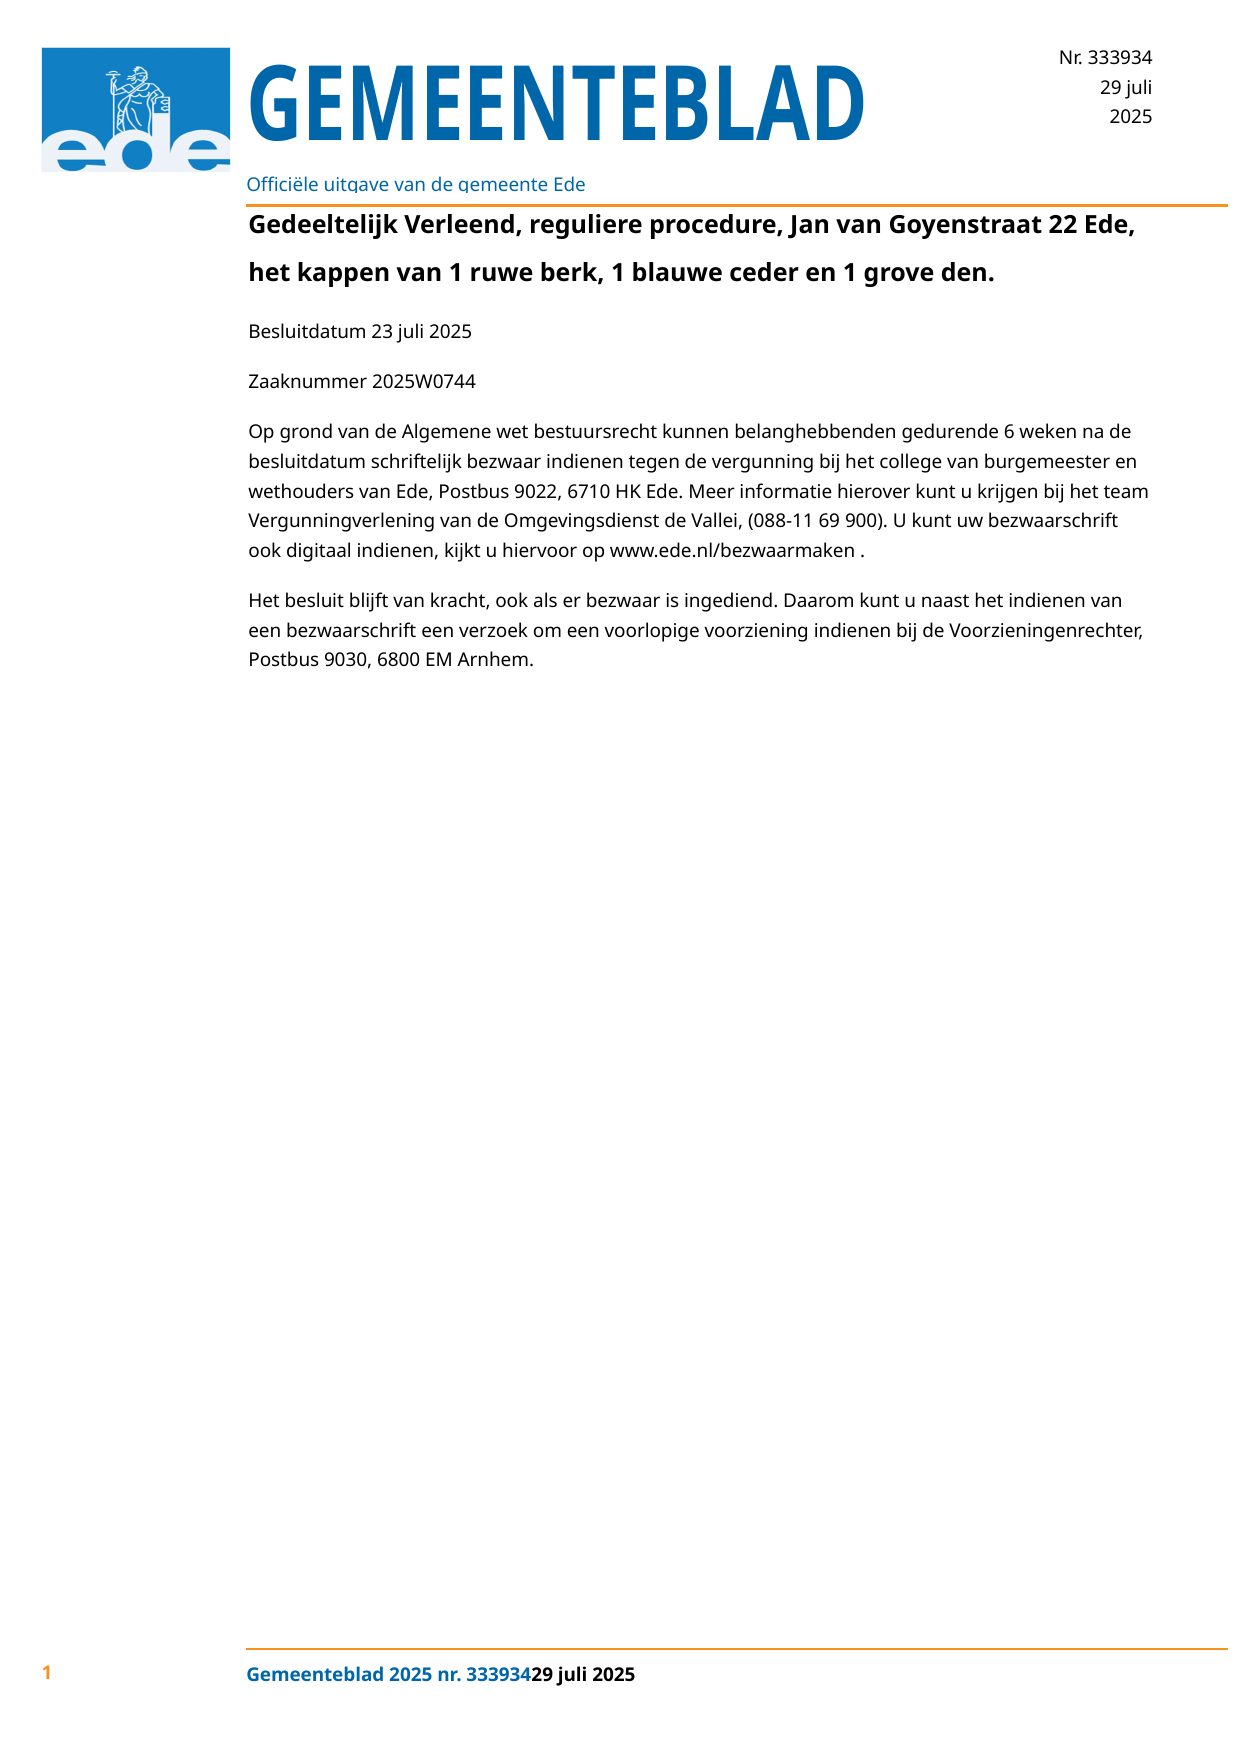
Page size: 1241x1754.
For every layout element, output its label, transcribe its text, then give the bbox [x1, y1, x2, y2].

text Het besluit blijft van kracht, ook als er bezwaar is ingediend. Daarom kunt u naast het indienen van een bezwaarschrift een verzoek om een voorlopige voorziening indienen bij de Voorzieningenrechter, Postbus 9030, 6800 EM Arnhem. [248, 587, 1152, 672]
picture [41, 47, 231, 172]
text Besluitdatum 23 juli 2025 [248, 318, 1152, 344]
text Zaaknummer 2025W0744 [248, 368, 1152, 394]
text Gedeeltelijk Verleend, reguliere procedure, Jan van Goyenstraat 22 Ede, het kappen van 1 ruwe berk, 1 blauwe ceder en 1 grove den. [248, 207, 1152, 288]
text Op grond van de Algemene wet bestuursrecht kunnen belanghebbenden gedurende 6 weken na de besluitdatum schriftelijk bezwaar indienen tegen de vergunning bij het college van burgemeester en wethouders van Ede, Postbus 9022, 6710 HK Ede. Meer informatie hierover kunt u krijgen bij het team Vergunningverlening van de Omgevingsdienst de Vallei, (088-11 69 900). U kunt uw bezwaarschrift ook digitaal indienen, kijkt u hiervoor op www.ede.nl/bezwaarmaken . [248, 419, 1152, 563]
